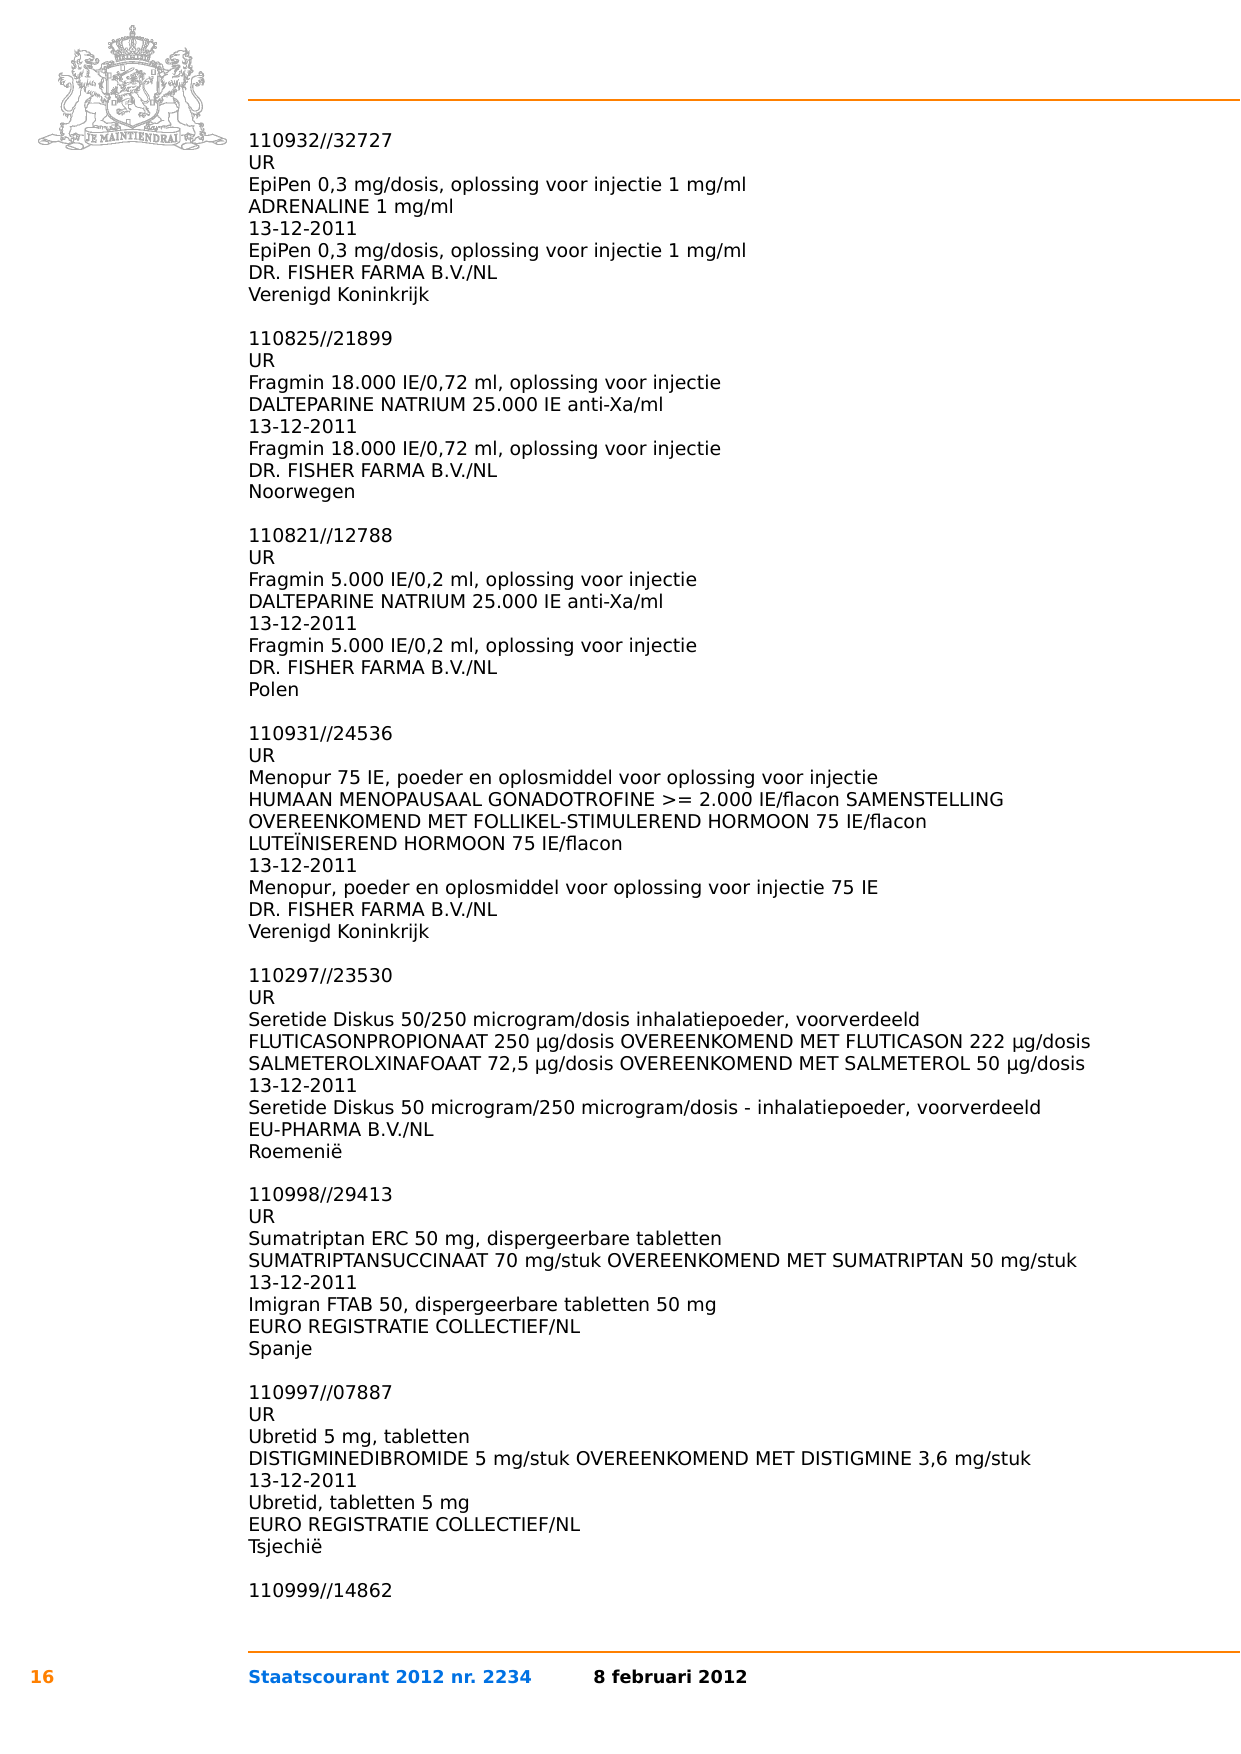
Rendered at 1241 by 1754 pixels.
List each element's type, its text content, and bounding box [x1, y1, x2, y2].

text 13-12-2011 [248, 613, 1163, 635]
text UR [248, 547, 1163, 569]
text EURO REGISTRATIE COLLECTIEF/NL [248, 1316, 1163, 1338]
text Seretide Diskus 50 microgram/250 microgram/dosis - inhalatiepoeder, voorverdeeld [248, 1097, 1163, 1118]
text 13-12-2011 [248, 1074, 1163, 1097]
text 13-12-2011 [248, 1470, 1163, 1492]
text DR. FISHER FARMA B.V./NL [248, 657, 1163, 679]
text UR [248, 1404, 1163, 1426]
text Verenigd Koninkrijk [248, 284, 1163, 306]
text Menopur, poeder en oplosmiddel voor oplossing voor injectie 75 IE [248, 877, 1163, 899]
text Fragmin 5.000 IE/0,2 ml, oplossing voor injectie [248, 569, 1163, 591]
text DR. FISHER FARMA B.V./NL [248, 262, 1163, 284]
text 110821//12788 [248, 525, 1163, 547]
text Roemenië [248, 1141, 1163, 1162]
text 13-12-2011 [248, 218, 1163, 240]
text Noorwegen [248, 481, 1163, 503]
text FLUTICASONPROPIONAAT 250 µg/dosis OVEREENKOMEND MET FLUTICASON 222 µg/dosis [248, 1031, 1163, 1053]
text Polen [248, 679, 1163, 701]
text Verenigd Koninkrijk [248, 921, 1163, 943]
text Ubretid, tabletten 5 mg [248, 1492, 1163, 1514]
text DISTIGMINEDIBROMIDE 5 mg/stuk OVEREENKOMEND MET DISTIGMINE 3,6 mg/stuk [248, 1448, 1163, 1470]
text 110931//24536 [248, 723, 1163, 745]
text EpiPen 0,3 mg/dosis, oplossing voor injectie 1 mg/ml [248, 174, 1163, 196]
text Fragmin 5.000 IE/0,2 ml, oplossing voor injectie [248, 635, 1163, 657]
text HUMAAN MENOPAUSAAL GONADOTROFINE >= 2.000 IE/flacon SAMENSTELLING OVEREENKOMEND MET FOLLIKEL-STIMULEREND HORMOON 75 IE/flacon [248, 789, 1163, 833]
text UR [248, 152, 1163, 174]
text Menopur 75 IE, poeder en oplosmiddel voor oplossing voor injectie [248, 767, 1163, 789]
text Imigran FTAB 50, dispergeerbare tabletten 50 mg [248, 1294, 1163, 1316]
text EU-PHARMA B.V./NL [248, 1118, 1163, 1141]
text EURO REGISTRATIE COLLECTIEF/NL [248, 1514, 1163, 1536]
text DALTEPARINE NATRIUM 25.000 IE anti-Xa/ml [248, 591, 1163, 613]
text DR. FISHER FARMA B.V./NL [248, 459, 1163, 481]
text 110825//21899 [248, 328, 1163, 349]
text Seretide Diskus 50/250 microgram/dosis inhalatiepoeder, voorverdeeld [248, 1009, 1163, 1031]
text 13-12-2011 [248, 1272, 1163, 1294]
text Fragmin 18.000 IE/0,72 ml, oplossing voor injectie [248, 437, 1163, 459]
text UR [248, 745, 1163, 767]
text 110998//29413 [248, 1184, 1163, 1206]
text 110932//32727 [248, 130, 1163, 152]
text 110997//07887 [248, 1382, 1163, 1404]
text UR [248, 987, 1163, 1009]
text DR. FISHER FARMA B.V./NL [248, 899, 1163, 921]
picture [38, 25, 227, 150]
text DALTEPARINE NATRIUM 25.000 IE anti-Xa/ml [248, 393, 1163, 416]
text SUMATRIPTANSUCCINAAT 70 mg/stuk OVEREENKOMEND MET SUMATRIPTAN 50 mg/stuk [248, 1250, 1163, 1272]
text Tsjechië [248, 1536, 1163, 1558]
text SALMETEROLXINAFOAAT 72,5 µg/dosis OVEREENKOMEND MET SALMETEROL 50 µg/dosis [248, 1053, 1163, 1074]
text 13-12-2011 [248, 416, 1163, 437]
text Ubretid 5 mg, tabletten [248, 1426, 1163, 1448]
text ADRENALINE 1 mg/ml [248, 196, 1163, 218]
text Spanje [248, 1338, 1163, 1360]
text UR [248, 349, 1163, 372]
text EpiPen 0,3 mg/dosis, oplossing voor injectie 1 mg/ml [248, 240, 1163, 262]
text 13-12-2011 [248, 855, 1163, 877]
text Fragmin 18.000 IE/0,72 ml, oplossing voor injectie [248, 372, 1163, 393]
text LUTEÏNISEREND HORMOON 75 IE/flacon [248, 833, 1163, 855]
text 110297//23530 [248, 965, 1163, 987]
text Sumatriptan ERC 50 mg, dispergeerbare tabletten [248, 1228, 1163, 1250]
text 110999//14862 [248, 1580, 1163, 1602]
text UR [248, 1206, 1163, 1228]
